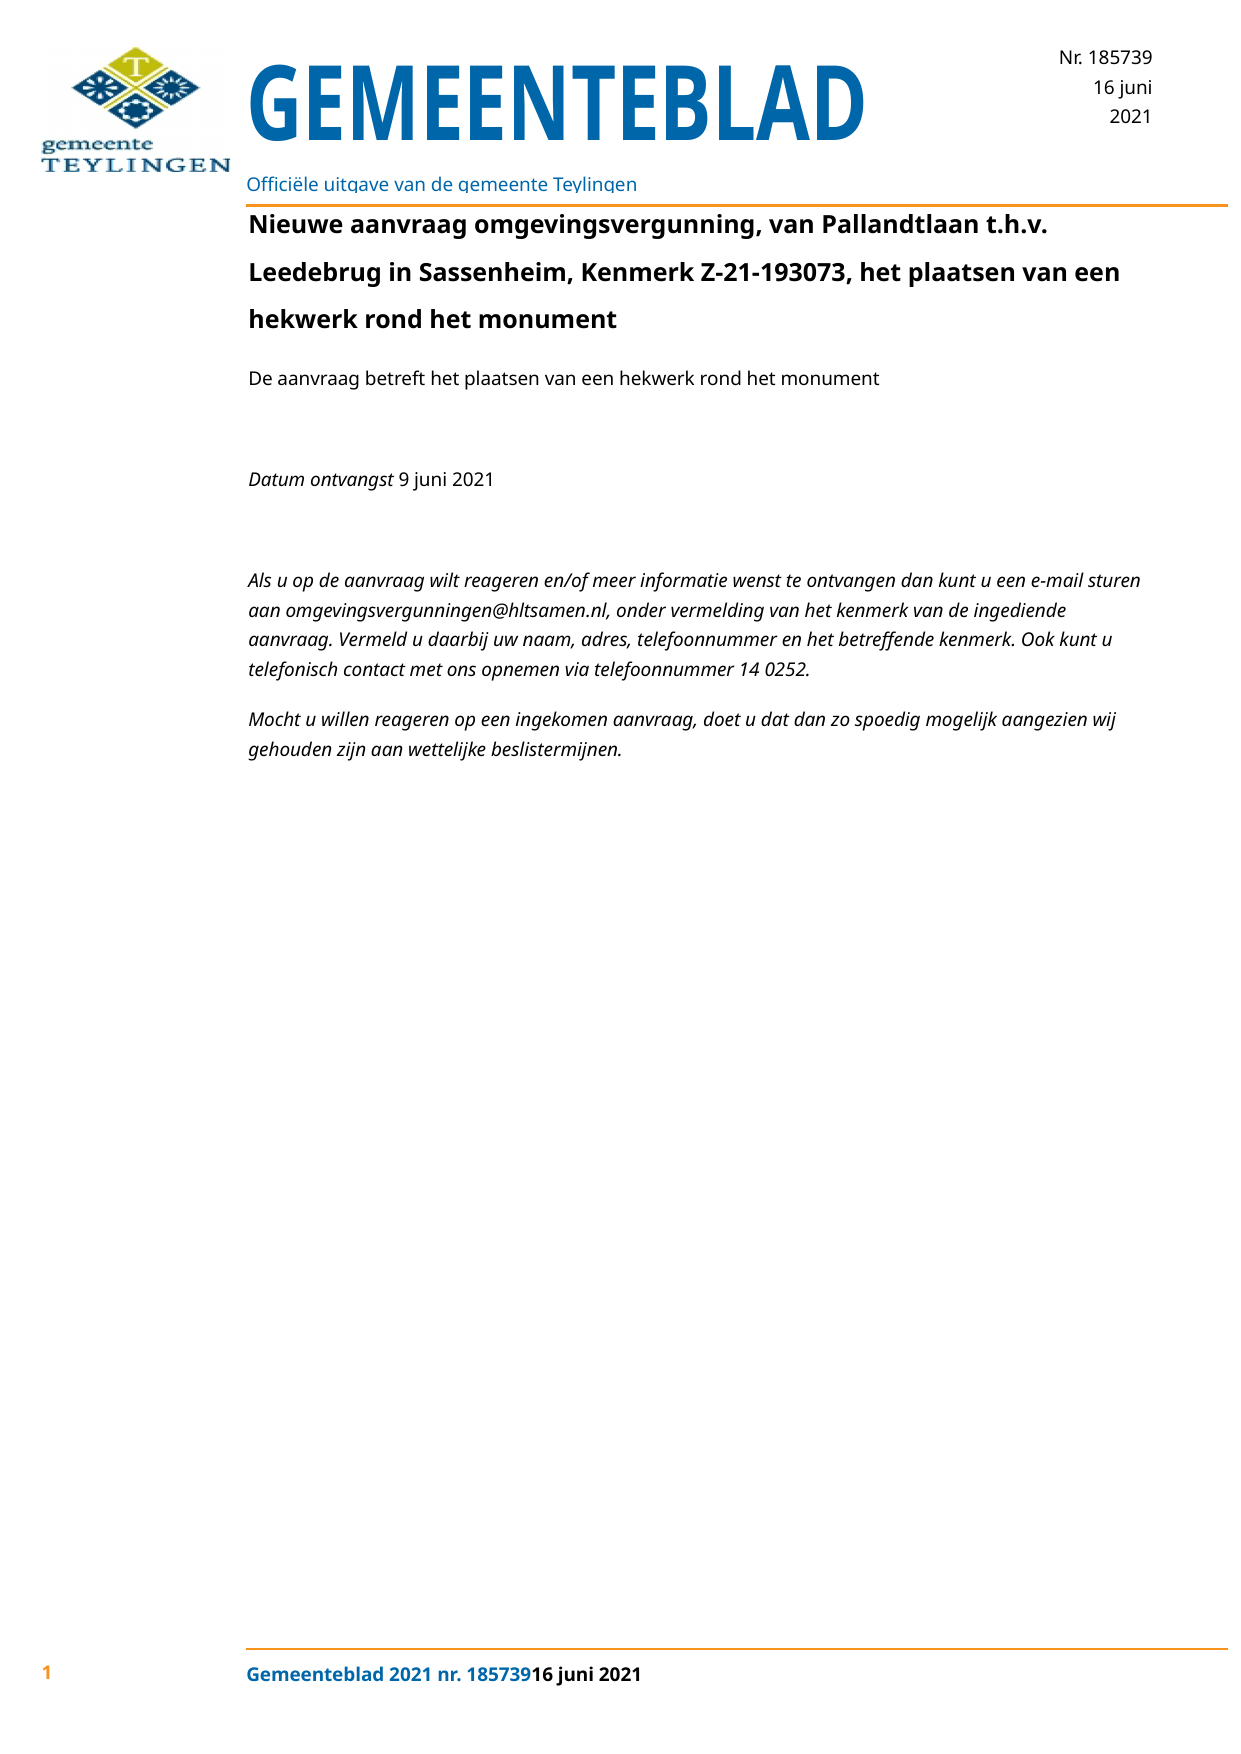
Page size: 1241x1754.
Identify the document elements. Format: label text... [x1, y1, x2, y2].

text Nieuwe aanvraag omgevingsvergunning, van Pallandtlaan t.h.v. Leedebrug in Sassenheim, Kenmerk Z-21-193073, het plaatsen van een hekwerk rond het monument [248, 207, 1152, 336]
text Datum ontvangst 9 juni 2021 [248, 466, 1152, 492]
text Als u op de aanvraag wilt reageren en/of meer informatie wenst te ontvangen dan kunt u een e-mail sturen aan omgevingsvergunningen@hltsamen.nl, onder vermelding van het kenmerk van de ingediende aanvraag. Vermeld u daarbij uw naam, adres, telefoonnummer en het betreffende kenmerk. Ook kunt u telefonisch contact met ons opnemen via telefoonnummer 14 0252. [248, 567, 1152, 682]
text Mocht u willen reageren op een ingekomen aanvraag, doet u dat dan zo spoedig mogelijk aangezien wij gehouden zijn aan wettelijke beslistermijnen. [248, 706, 1152, 762]
picture [41, 47, 231, 172]
text De aanvraag betreft het plaatsen van een hekwerk rond het monument [248, 366, 1152, 391]
